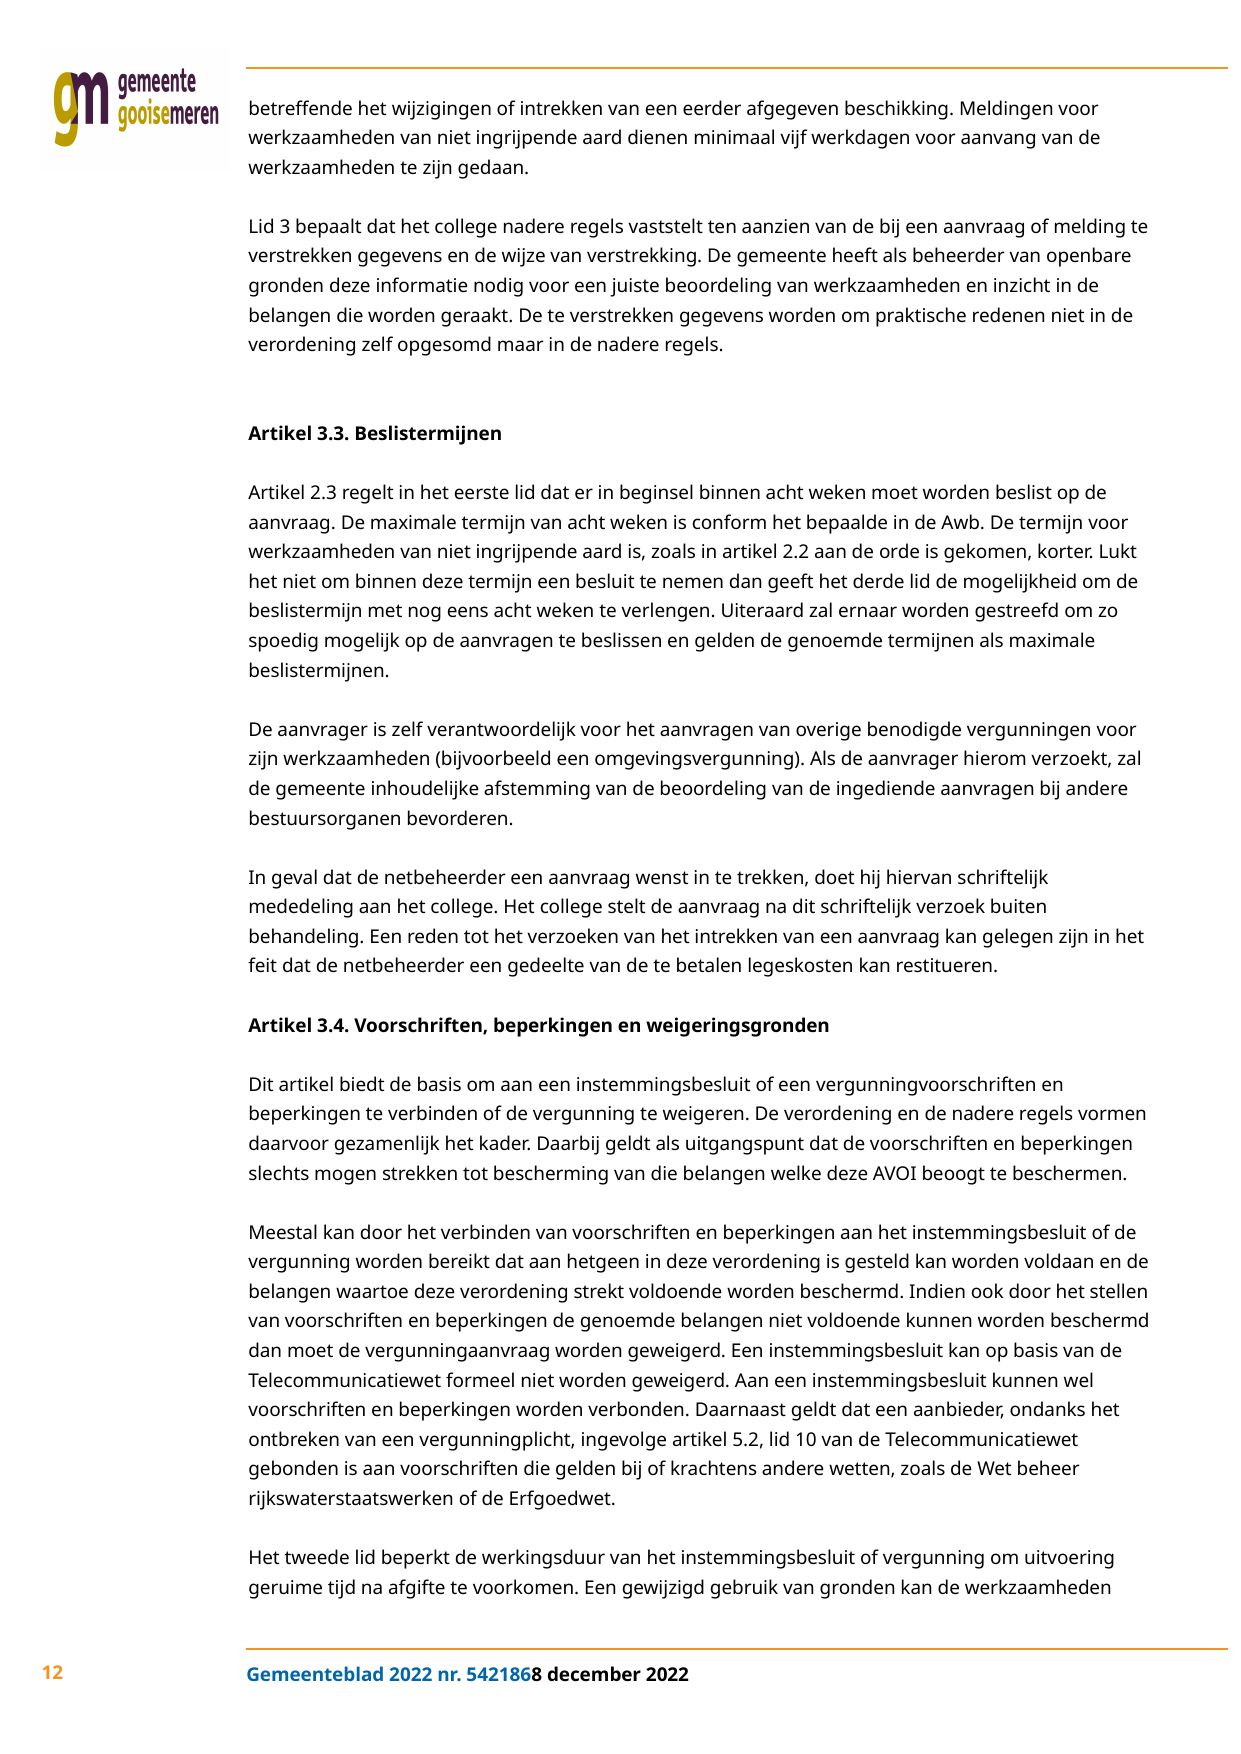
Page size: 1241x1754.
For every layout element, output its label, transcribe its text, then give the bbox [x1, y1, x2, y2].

picture [41, 47, 231, 172]
text Artikel 3.4. Voorschriften, beperkingen en weigeringsgronden [248, 1012, 1152, 1038]
text Dit artikel biedt de basis om aan een instemmingsbesluit of een vergunningvoorschriften en beperkingen te verbinden of de vergunning te weigeren. De verordening en de nadere regels vormen daarvoor gezamenlijk het kader. Daarbij geldt als uitgangspunt dat de voorschriften en beperkingen slechts mogen strekken tot bescherming van die belangen welke deze AVOI beoogt te beschermen. [248, 1071, 1152, 1186]
text Artikel 3.3. Beslistermijnen [248, 420, 1152, 446]
text Artikel 2.3 regelt in het eerste lid dat er in beginsel binnen acht weken moet worden beslist op de aanvraag. De maximale termijn van acht weken is conform het bepaalde in de Awb. De termijn voor werkzaamheden van niet ingrijpende aard is, zoals in artikel 2.2 aan de orde is gekomen, korter. Lukt het niet om binnen deze termijn een besluit te nemen dan geeft het derde lid de mogelijkheid om de beslistermijn met nog eens acht weken te verlengen. Uiteraard zal ernaar worden gestreefd om zo spoedig mogelijk op de aanvragen te beslissen en gelden de genoemde termijnen als maximale beslistermijnen. [248, 479, 1152, 683]
text De aanvrager is zelf verantwoordelijk voor het aanvragen van overige benodigde vergunningen voor zijn werkzaamheden (bijvoorbeeld een omgevingsvergunning). Als de aanvrager hierom verzoekt, zal de gemeente inhoudelijke afstemming van de beoordeling van de ingediende aanvragen bij andere bestuursorganen bevorderen. [248, 716, 1152, 831]
text Lid 3 bepaalt dat het college nadere regels vaststelt ten aanzien van de bij een aanvraag of melding te verstrekken gegevens en de wijze van verstrekking. De gemeente heeft als beheerder van openbare gronden deze informatie nodig voor een juiste beoordeling van werkzaamheden en inzicht in de belangen die worden geraakt. De te verstrekken gegevens worden om praktische redenen niet in de verordening zelf opgesomd maar in de nadere regels. [248, 213, 1152, 357]
text Het tweede lid beperkt de werkingsduur van het instemmingsbesluit of vergunning om uitvoering geruime tijd na afgifte te voorkomen. Een gewijzigd gebruik van gronden kan de werkzaamheden [248, 1544, 1152, 1600]
text In geval dat de netbeheerder een aanvraag wenst in te trekken, doet hij hiervan schriftelijk mededeling aan het college. Het college stelt de aanvraag na dit schriftelijk verzoek buiten behandeling. Een reden tot het verzoeken van het intrekken van een aanvraag kan gelegen zijn in het feit dat de netbeheerder een gedeelte van de te betalen legeskosten kan restitueren. [248, 864, 1152, 978]
text betreffende het wijzigingen of intrekken van een eerder afgegeven beschikking. Meldingen voor werkzaamheden van niet ingrijpende aard dienen minimaal vijf werkdagen voor aanvang van de werkzaamheden te zijn gedaan. [248, 95, 1152, 180]
text Meestal kan door het verbinden van voorschriften en beperkingen aan het instemmingsbesluit of de vergunning worden bereikt dat aan hetgeen in deze verordening is gesteld kan worden voldaan en de belangen waartoe deze verordening strekt voldoende worden beschermd. Indien ook door het stellen van voorschriften en beperkingen de genoemde belangen niet voldoende kunnen worden beschermd dan moet de vergunningaanvraag worden geweigerd. Een instemmingsbesluit kan op basis van de Telecommunicatiewet formeel niet worden geweigerd. Aan een instemmingsbesluit kunnen wel voorschriften en beperkingen worden verbonden. Daarnaast geldt dat een aanbieder, ondanks het ontbreken van een vergunningplicht, ingevolge artikel 5.2, lid 10 van de Telecommunicatiewet gebonden is aan voorschriften die gelden bij of krachtens andere wetten, zoals de Wet beheer rijkswaterstaatswerken of de Erfgoedwet. [248, 1219, 1152, 1511]
